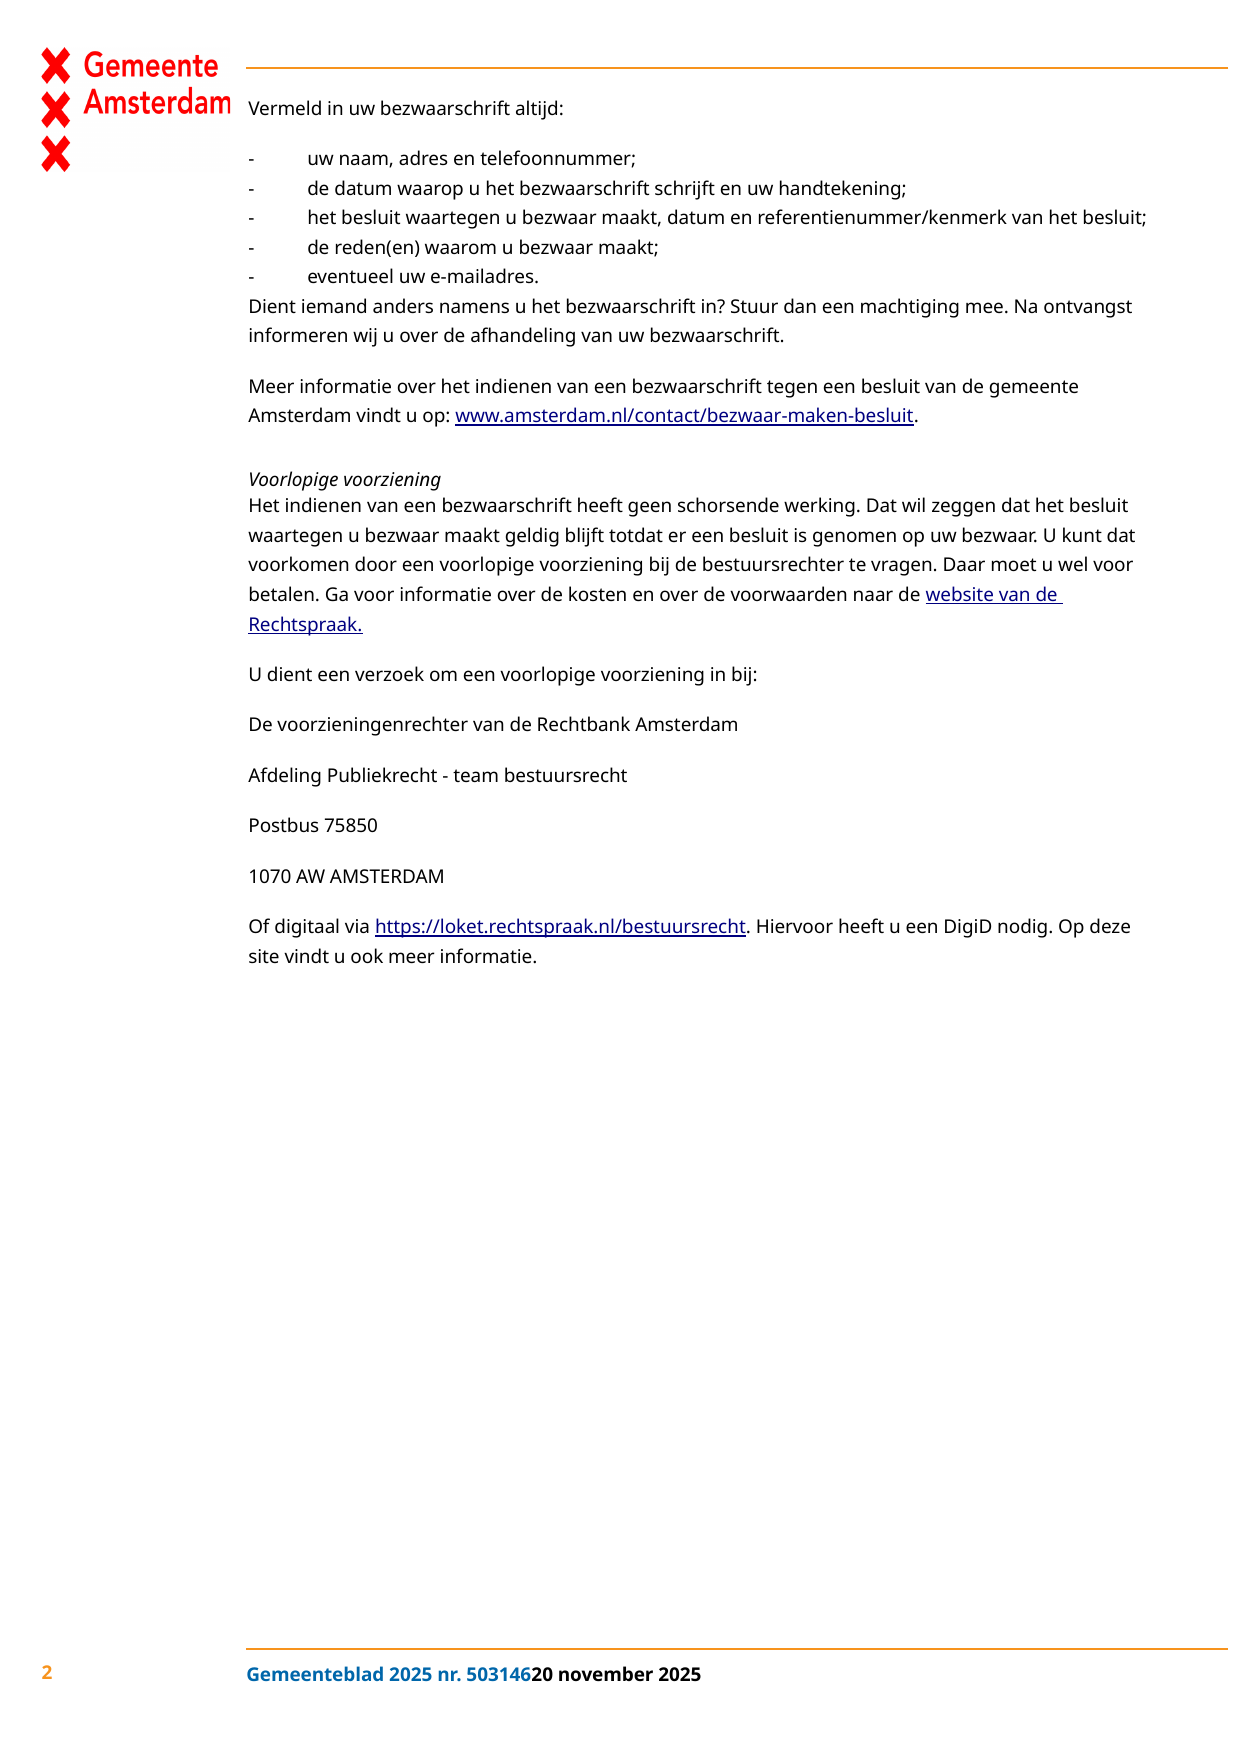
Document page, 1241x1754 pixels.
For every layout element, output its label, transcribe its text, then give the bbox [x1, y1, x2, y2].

text Dient iemand anders namens u het bezwaarschrift in? Stuur dan een machtiging mee. Na ontvangst informeren wij u over de afhandeling van uw bezwaarschrift. [248, 293, 1152, 348]
picture [41, 47, 231, 172]
text Voorlopige voorziening [248, 467, 1152, 492]
text Het indienen van een bezwaarschrift heeft geen schorsende werking. Dat wil zeggen dat het besluit waartegen u bezwaar maakt geldig blijft totdat er een besluit is genomen op uw bezwaar. U kunt dat voorkomen door een voorlopige voorziening bij de bestuursrechter te vragen. Daar moet u wel voor betalen. Ga voor informatie over de kosten en over de voorwaarden naar de website van de Rechtspraak. [248, 492, 1152, 636]
list de datum waarop u het bezwaarschrift schrijft en uw handtekening; [248, 175, 1152, 201]
list het besluit waartegen u bezwaar maakt, datum en referentienummer/kenmerk van het besluit; [248, 204, 1152, 230]
text Of digitaal via https://loket.rechtspraak.nl/bestuursrecht. Hiervoor heeft u een DigiD nodig. Op deze site vindt u ook meer informatie. [248, 913, 1152, 968]
text Postbus 75850 [248, 812, 1152, 838]
text 1070 AW AMSTERDAM [248, 863, 1152, 888]
list de reden(en) waarom u bezwaar maakt; [248, 234, 1152, 260]
text Meer informatie over het indienen van een bezwaarschrift tegen een besluit van de gemeente Amsterdam vindt u op: www.amsterdam.nl/contact/bezwaar-maken-besluit. [248, 373, 1152, 428]
text Vermeld in uw bezwaarschrift altijd: [248, 95, 1152, 121]
text Afdeling Publiekrecht - team bestuursrecht [248, 762, 1152, 788]
list eventueel uw e-mailadres. [248, 263, 1152, 289]
text U dient een verzoek om een voorlopige voorziening in bij: [248, 661, 1152, 687]
list uw naam, adres en telefoonnummer; [248, 145, 1152, 171]
text De voorzieningenrechter van de Rechtbank Amsterdam [248, 712, 1152, 737]
